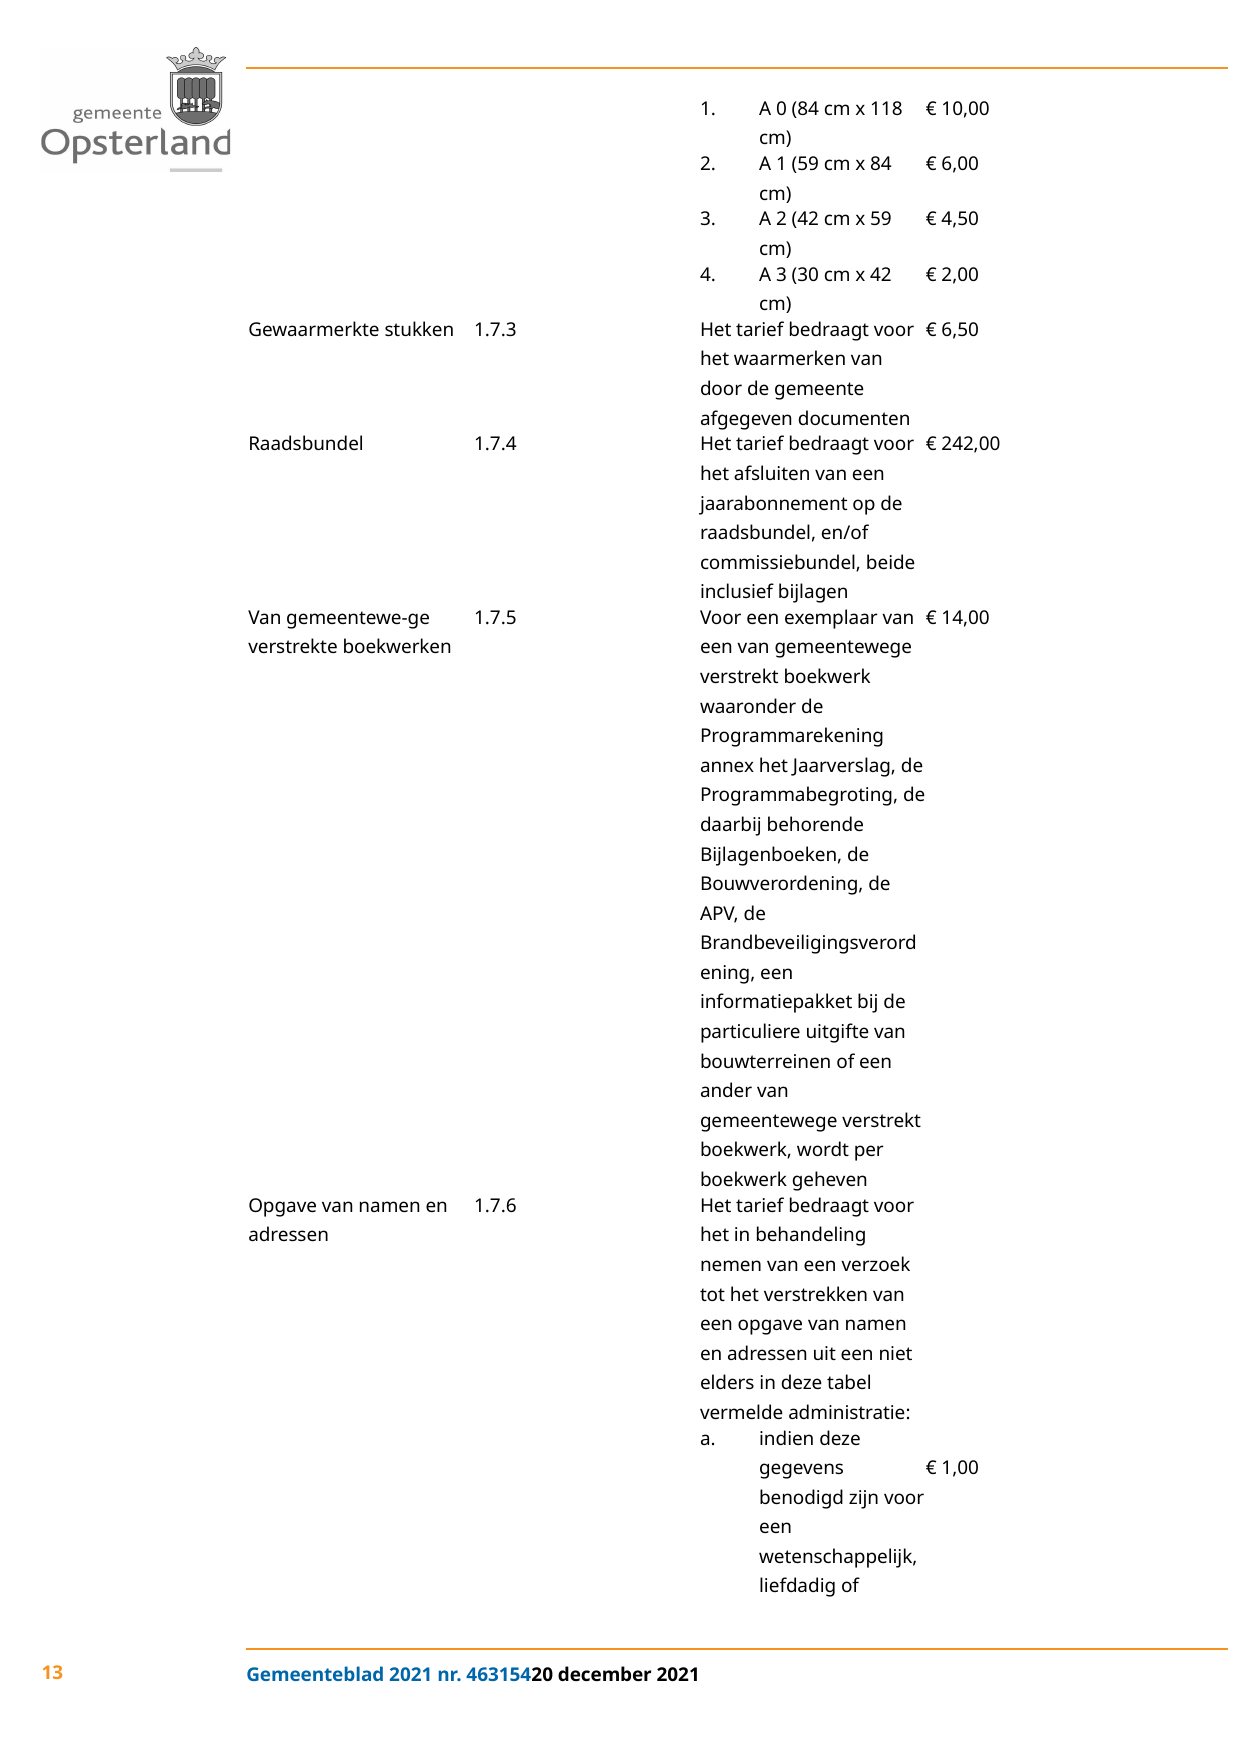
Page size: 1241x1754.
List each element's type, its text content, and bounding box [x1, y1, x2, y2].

table_cell € 4,50 [926, 205, 1152, 261]
table_cell Raadsbundel [248, 431, 474, 604]
picture [41, 47, 231, 172]
table_cell € 1,00 [926, 1425, 1152, 1598]
table_cell Voor een exemplaar van een van gemeentewege verstrekt boekwerk waaronder de Programmarekening annex het Jaarverslag, de Programmabegroting, de daarbij behorende Bijlagenboeken, de Bouwverordening, de APV, de Brandbeveiligingsverordening, een informatiepakket bij de particuliere uitgifte van bouwterreinen of een ander van gemeentewege verstrekt boekwerk, wordt per boekwerk geheven [700, 604, 926, 1192]
table_cell A 3 (30 cm x 42 cm) [700, 261, 926, 316]
table_cell € 10,00 [926, 95, 1152, 150]
table_cell € 242,00 [926, 431, 1152, 604]
table_cell € 14,00 [926, 604, 1152, 1192]
table_cell A 0 (84 cm x 118 cm) [700, 95, 926, 150]
table_cell Het tarief bedraagt voor het waarmerken van door de gemeente afgegeven documenten [700, 316, 926, 431]
table_cell Het tarief bedraagt voor het in behandeling nemen van een verzoek tot het verstrekken van een opgave van namen en adressen uit een niet elders in deze tabel vermelde administratie: [700, 1192, 926, 1425]
table_cell € 6,50 [926, 316, 1152, 431]
table_cell A 1 (59 cm x 84 cm) [700, 150, 926, 205]
table_cell [474, 95, 700, 316]
table_cell A 2 (42 cm x 59 cm) [700, 205, 926, 261]
table_cell 1.7.4 [474, 431, 700, 604]
table_cell Het tarief bedraagt voor het afsluiten van een jaarabonnement op de raadsbundel, en/of commissiebundel, beide inclusief bijlagen [700, 431, 926, 604]
table_cell indien deze gegevens benodigd zijn voor een wetenschappelijk, liefdadig of [700, 1425, 926, 1598]
table_cell [248, 95, 474, 316]
table_cell 1.7.5 [474, 604, 700, 1192]
table_cell 1.7.3 [474, 316, 700, 431]
table_cell € 2,00 [926, 261, 1152, 316]
table_cell € 6,00 [926, 150, 1152, 205]
table_cell Gewaarmerkte stukken [248, 316, 474, 431]
table_cell [926, 1192, 1152, 1425]
table_cell Van gemeentewe-ge verstrekte boekwerken [248, 604, 474, 1192]
table_cell 1.7.6 [474, 1192, 700, 1598]
table_cell Opgave van namen en adressen [248, 1192, 474, 1598]
